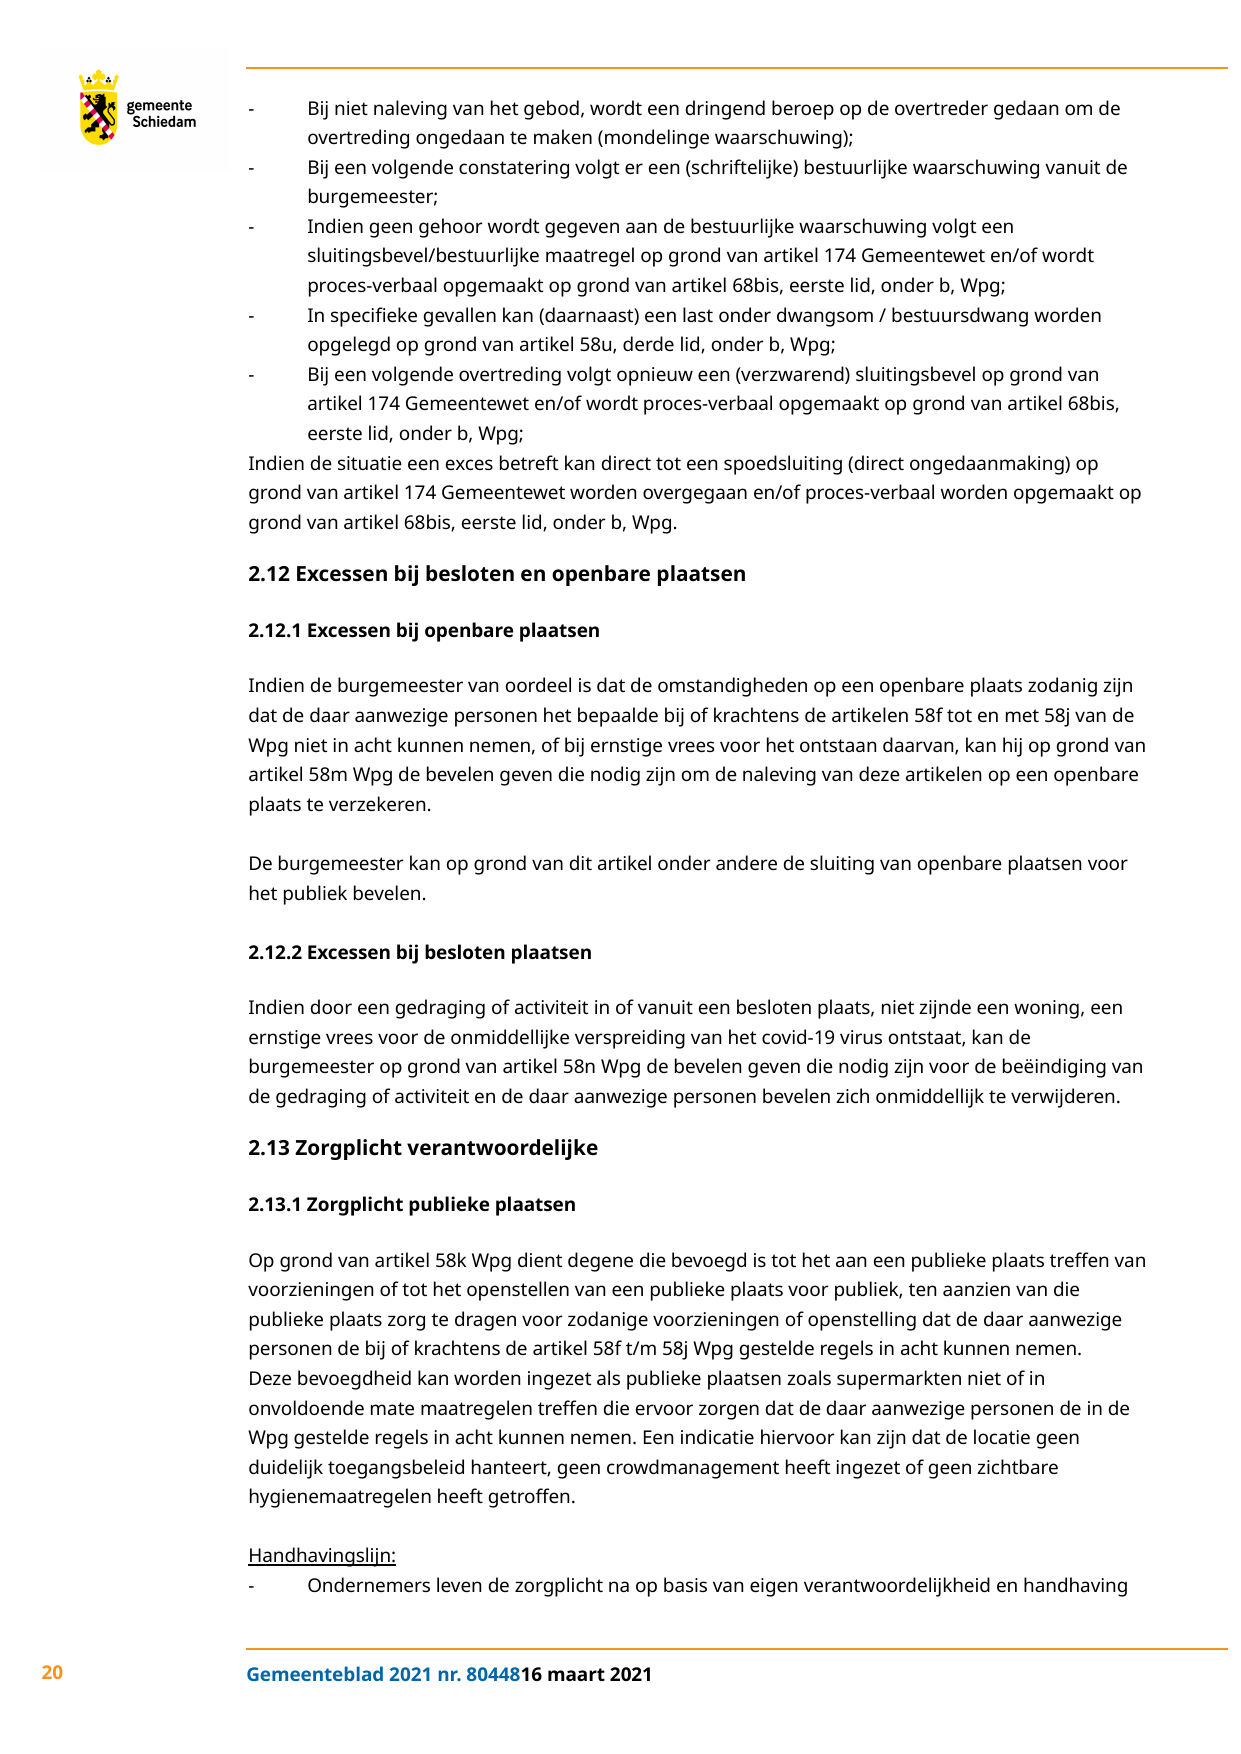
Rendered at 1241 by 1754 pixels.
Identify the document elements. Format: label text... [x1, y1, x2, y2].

list Bij een volgende constatering volgt er een (schriftelijke) bestuurlijke waarschuwing vanuit de burgemeester; [248, 154, 1152, 209]
text 2.12 Excessen bij besloten en openbare plaatsen [248, 559, 1152, 588]
picture [41, 47, 231, 172]
text 2.12.1 Excessen bij openbare plaatsen [248, 617, 1152, 643]
text 2.13 Zorgplicht verantwoordelijke [248, 1133, 1152, 1162]
text 2.12.2 Excessen bij besloten plaatsen [248, 939, 1152, 965]
text Indien de situatie een exces betreft kan direct tot een spoedsluiting (direct ongedaanmaking) op grond van artikel 174 Gemeentewet worden overgegaan en/of proces-verbaal worden opgemaakt op grond van artikel 68bis, eerste lid, onder b, Wpg. [248, 450, 1152, 535]
text Deze bevoegdheid kan worden ingezet als publieke plaatsen zoals supermarkten niet of in onvoldoende mate maatregelen treffen die ervoor zorgen dat de daar aanwezige personen de in de Wpg gestelde regels in acht kunnen nemen. Een indicatie hiervoor kan zijn dat de locatie geen duidelijk toegangsbeleid hanteert, geen crowdmanagement heeft ingezet of geen zichtbare hygienemaatregelen heeft getroffen. [248, 1365, 1152, 1509]
text Handhavingslijn: [248, 1543, 1152, 1568]
text Indien door een gedraging of activiteit in of vanuit een besloten plaats, niet zijnde een woning, een ernstige vrees voor de onmiddellijke verspreiding van het covid-19 virus ontstaat, kan de burgemeester op grond van artikel 58n Wpg de bevelen geven die nodig zijn voor de beëindiging van de gedraging of activiteit en de daar aanwezige personen bevelen zich onmiddellijk te verwijderen. [248, 994, 1152, 1109]
text Indien de burgemeester van oordeel is dat de omstandigheden op een openbare plaats zodanig zijn dat de daar aanwezige personen het bepaalde bij of krachtens de artikelen 58f tot en met 58j van de Wpg niet in acht kunnen nemen, of bij ernstige vrees voor het ontstaan daarvan, kan hij op grond van artikel 58m Wpg de bevelen geven die nodig zijn om de naleving van deze artikelen op een openbare plaats te verzekeren. [248, 673, 1152, 817]
list Bij een volgende overtreding volgt opnieuw een (verzwarend) sluitingsbevel op grond van artikel 174 Gemeentewet en/of wordt proces-verbaal opgemaakt op grond van artikel 68bis, eerste lid, onder b, Wpg; [248, 361, 1152, 446]
text Op grond van artikel 58k Wpg dient degene die bevoegd is tot het aan een publieke plaats treffen van voorzieningen of tot het openstellen van een publieke plaats voor publiek, ten aanzien van die publieke plaats zorg te dragen voor zodanige voorzieningen of openstelling dat de daar aanwezige personen de bij of krachtens de artikel 58f t/m 58j Wpg gestelde regels in acht kunnen nemen. [248, 1247, 1152, 1361]
text 2.13.1 Zorgplicht publieke plaatsen [248, 1191, 1152, 1217]
list Ondernemers leven de zorgplicht na op basis van eigen verantwoordelijkheid en handhaving [248, 1572, 1152, 1598]
list In specifieke gevallen kan (daarnaast) een last onder dwangsom / bestuursdwang worden opgelegd op grond van artikel 58u, derde lid, onder b, Wpg; [248, 302, 1152, 357]
list Indien geen gehoor wordt gegeven aan de bestuurlijke waarschuwing volgt een sluitingsbevel/bestuurlijke maatregel op grond van artikel 174 Gemeentewet en/of wordt proces-verbaal opgemaakt op grond van artikel 68bis, eerste lid, onder b, Wpg; [248, 213, 1152, 298]
list Bij niet naleving van het gebod, wordt een dringend beroep op de overtreder gedaan om de overtreding ongedaan te maken (mondelinge waarschuwing); [248, 95, 1152, 150]
text De burgemeester kan op grond van dit artikel onder andere de sluiting van openbare plaatsen voor het publiek bevelen. [248, 850, 1152, 906]
